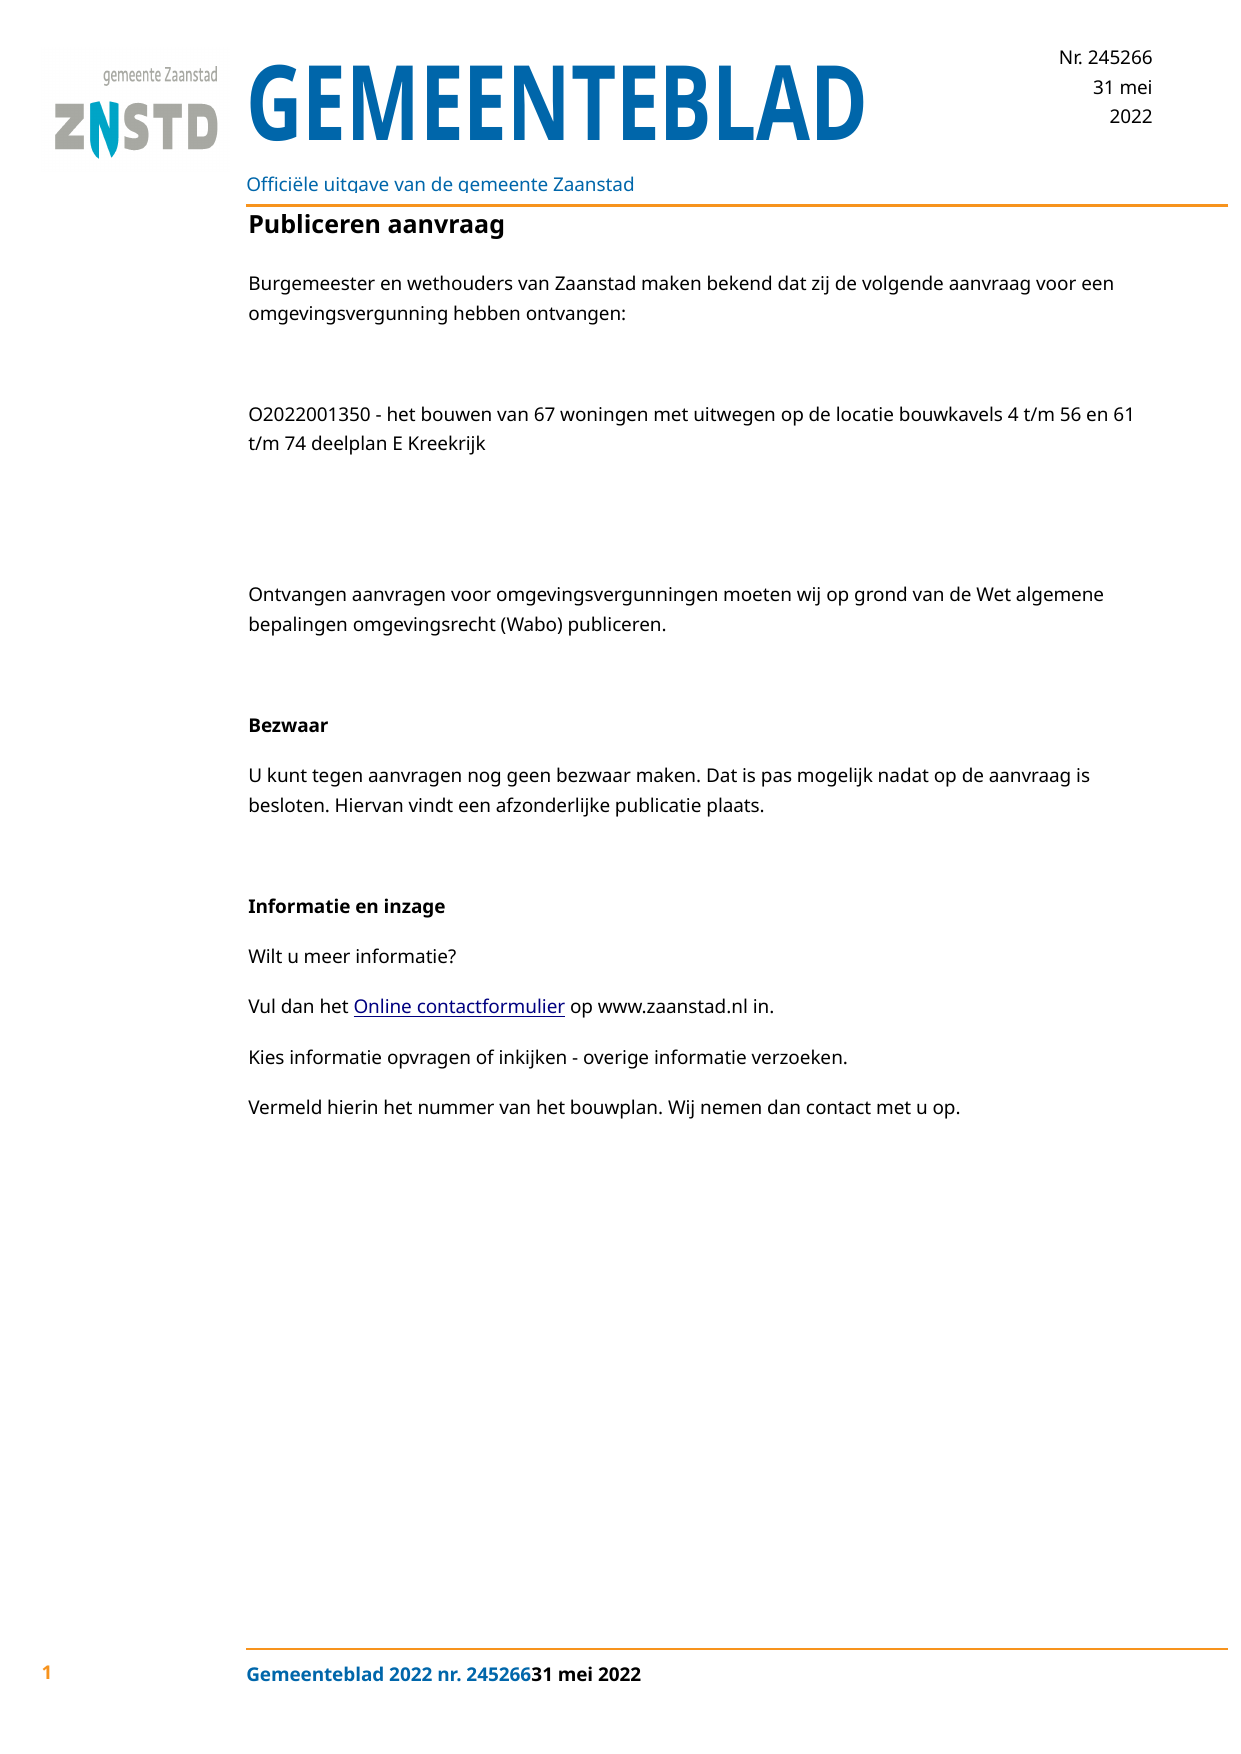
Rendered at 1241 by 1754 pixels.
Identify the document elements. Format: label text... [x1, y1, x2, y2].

text Vul dan het Online contactformulier op www.zaanstad.nl in. [248, 994, 1152, 1019]
text Informatie en inzage [248, 893, 1152, 918]
text Burgemeester en wethouders van Zaanstad maken bekend dat zij de volgende aanvraag voor een omgevingsvergunning hebben ontvangen: [248, 270, 1152, 326]
text O2022001350 - het bouwen van 67 woningen met uitwegen op de locatie bouwkavels 4 t/m 56 en 61 t/m 74 deelplan E Kreekrijk [248, 401, 1152, 456]
text Publiceren aanvraag [248, 207, 1152, 241]
text Ontvangen aanvragen voor omgevingsvergunningen moeten wij op grond van de Wet algemene bepalingen omgevingsrecht (Wabo) publiceren. [248, 582, 1152, 637]
text Bezwaar [248, 712, 1152, 738]
picture [41, 47, 231, 172]
text Kies informatie opvragen of inkijken - overige informatie verzoeken. [248, 1044, 1152, 1070]
text Wilt u meer informatie? [248, 943, 1152, 969]
text Vermeld hierin het nummer van het bouwplan. Wij nemen dan contact met u op. [248, 1094, 1152, 1120]
text U kunt tegen aanvragen nog geen bezwaar maken. Dat is pas mogelijk nadat op de aanvraag is besloten. Hiervan vindt een afzonderlijke publicatie plaats. [248, 762, 1152, 818]
